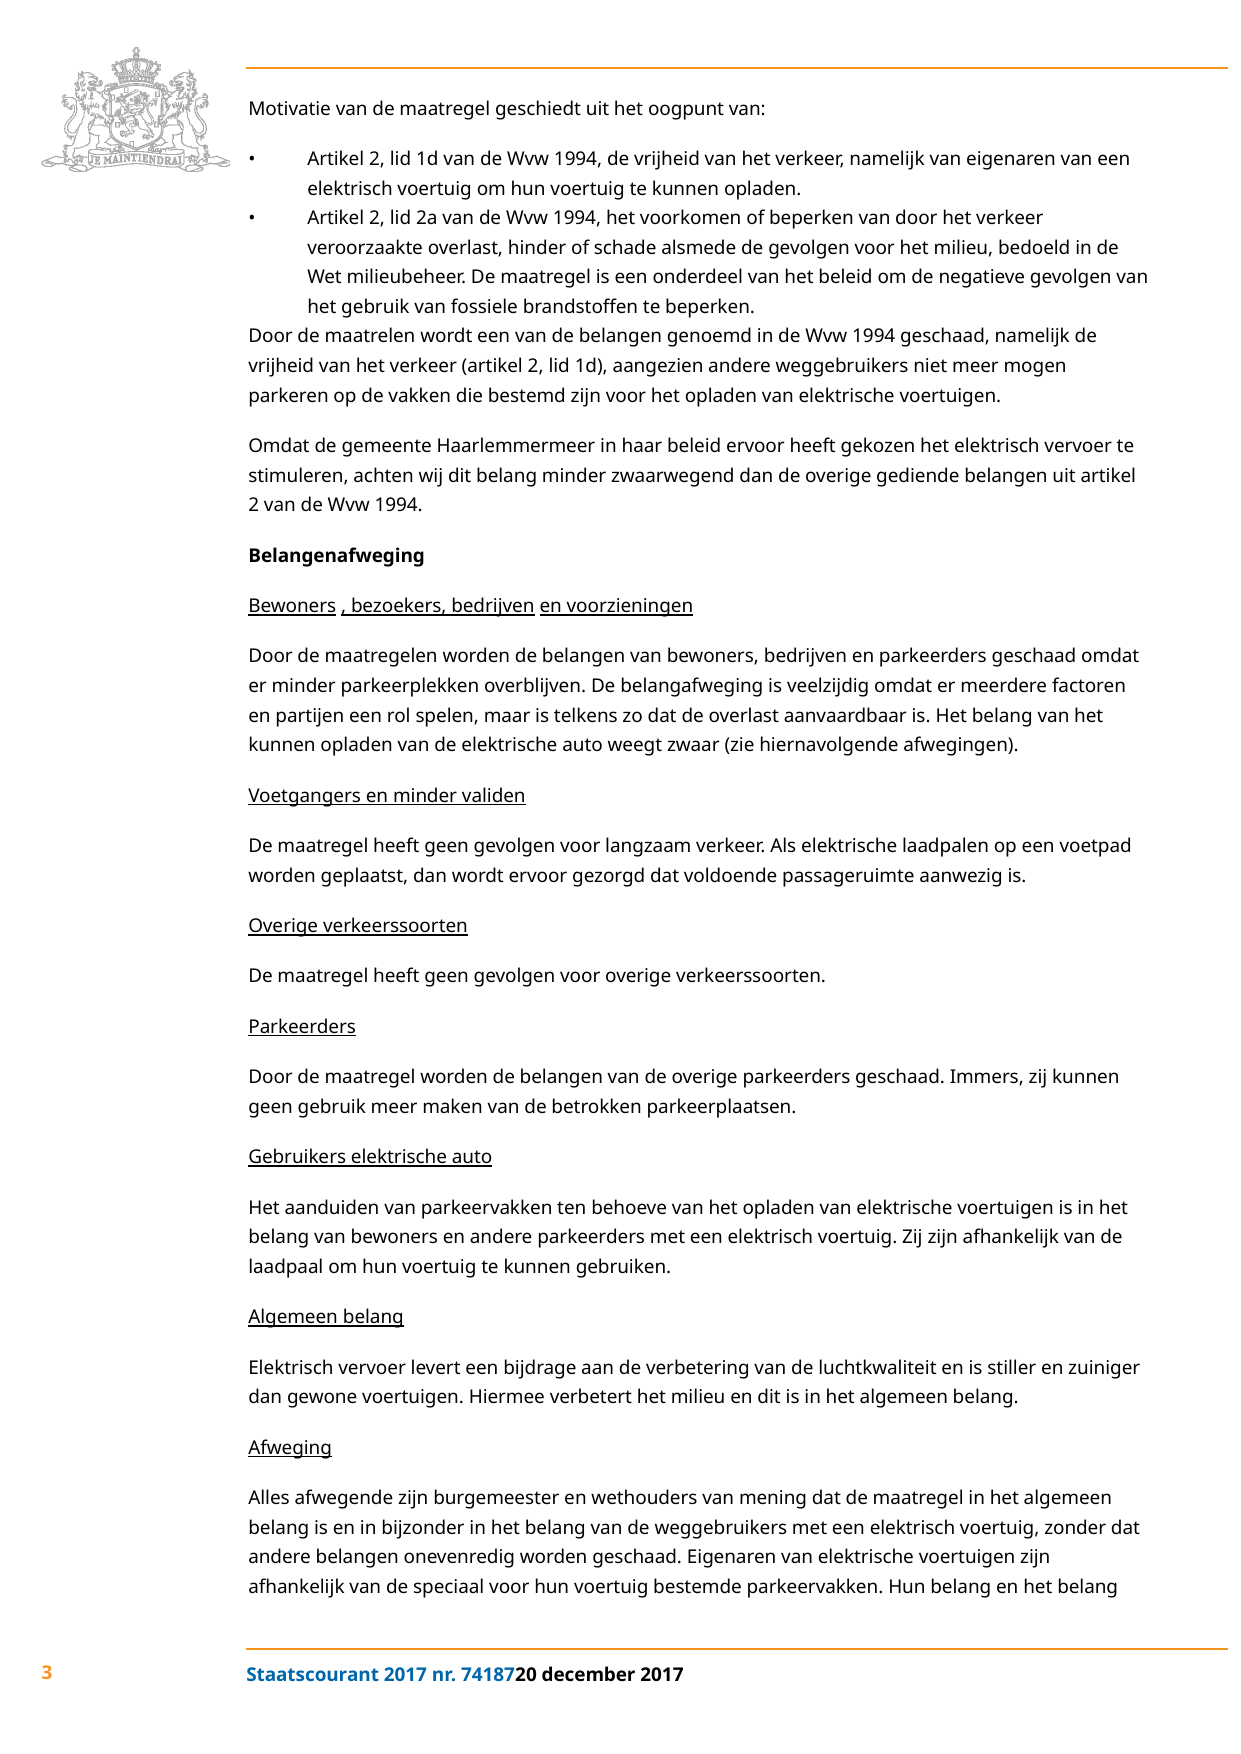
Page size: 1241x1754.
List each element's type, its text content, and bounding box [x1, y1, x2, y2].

text Afweging [248, 1434, 1152, 1460]
text Bewoners , bezoekers, bedrijven en voorzieningen [248, 592, 1152, 618]
text Parkeerders [248, 1013, 1152, 1039]
text Door de maatregelen worden de belangen van bewoners, bedrijven en parkeerders geschaad omdat er minder parkeerplekken overblijven. De belangafweging is veelzijdig omdat er meerdere factoren en partijen een rol spelen, maar is telkens zo dat de overlast aanvaardbaar is. Het belang van het kunnen opladen van de elektrische auto weegt zwaar (zie hiernavolgende afwegingen). [248, 643, 1152, 757]
text Omdat de gemeente Haarlemmermeer in haar beleid ervoor heeft gekozen het elektrisch vervoer te stimuleren, achten wij dit belang minder zwaarwegend dan de overige gediende belangen uit artikel 2 van de Wvw 1994. [248, 432, 1152, 517]
list Artikel 2, lid 2a van de Wvw 1994, het voorkomen of beperken van door het verkeer veroorzaakte overlast, hinder of schade alsmede de gevolgen voor het milieu, bedoeld in de Wet milieubeheer. De maatregel is een onderdeel van het beleid om de negatieve gevolgen van het gebruik van fossiele brandstoffen te beperken. [248, 204, 1152, 319]
text De maatregel heeft geen gevolgen voor langzaam verkeer. Als elektrische laadpalen op een voetpad worden geplaatst, dan wordt ervoor gezorgd dat voldoende passageruimte aanwezig is. [248, 832, 1152, 888]
text Algemeen belang [248, 1303, 1152, 1329]
text Belangenafweging [248, 542, 1152, 568]
text Overige verkeerssoorten [248, 912, 1152, 938]
text Voetgangers en minder validen [248, 782, 1152, 808]
text Het aanduiden van parkeervakken ten behoeve van het opladen van elektrische voertuigen is in het belang van bewoners en andere parkeerders met een elektrisch voertuig. Zij zijn afhankelijk van de laadpaal om hun voertuig te kunnen gebruiken. [248, 1194, 1152, 1279]
text Motivatie van de maatregel geschiedt uit het oogpunt van: [248, 95, 1152, 121]
text De maatregel heeft geen gevolgen voor overige verkeerssoorten. [248, 963, 1152, 988]
list Artikel 2, lid 1d van de Wvw 1994, de vrijheid van het verkeer, namelijk van eigenaren van een elektrisch voertuig om hun voertuig te kunnen opladen. [248, 145, 1152, 201]
text Gebruikers elektrische auto [248, 1143, 1152, 1169]
text Door de maatrelen wordt een van de belangen genoemd in de Wvw 1994 geschaad, namelijk de vrijheid van het verkeer (artikel 2, lid 1d), aangezien andere weggebruikers niet meer mogen parkeren op de vakken die bestemd zijn voor het opladen van elektrische voertuigen. [248, 323, 1152, 408]
text Elektrisch vervoer levert een bijdrage aan de verbetering van de luchtkwaliteit en is stiller en zuiniger dan gewone voertuigen. Hiermee verbetert het milieu en dit is in het algemeen belang. [248, 1354, 1152, 1409]
text Alles afwegende zijn burgemeester en wethouders van mening dat de maatregel in het algemeen belang is en in bijzonder in het belang van de weggebruikers met een elektrisch voertuig, zonder dat andere belangen onevenredig worden geschaad. Eigenaren van elektrische voertuigen zijn afhankelijk van de speciaal voor hun voertuig bestemde parkeervakken. Hun belang en het belang [248, 1484, 1152, 1599]
picture [41, 47, 231, 172]
text Door de maatregel worden de belangen van de overige parkeerders geschaad. Immers, zij kunnen geen gebruik meer maken van de betrokken parkeerplaatsen. [248, 1063, 1152, 1119]
